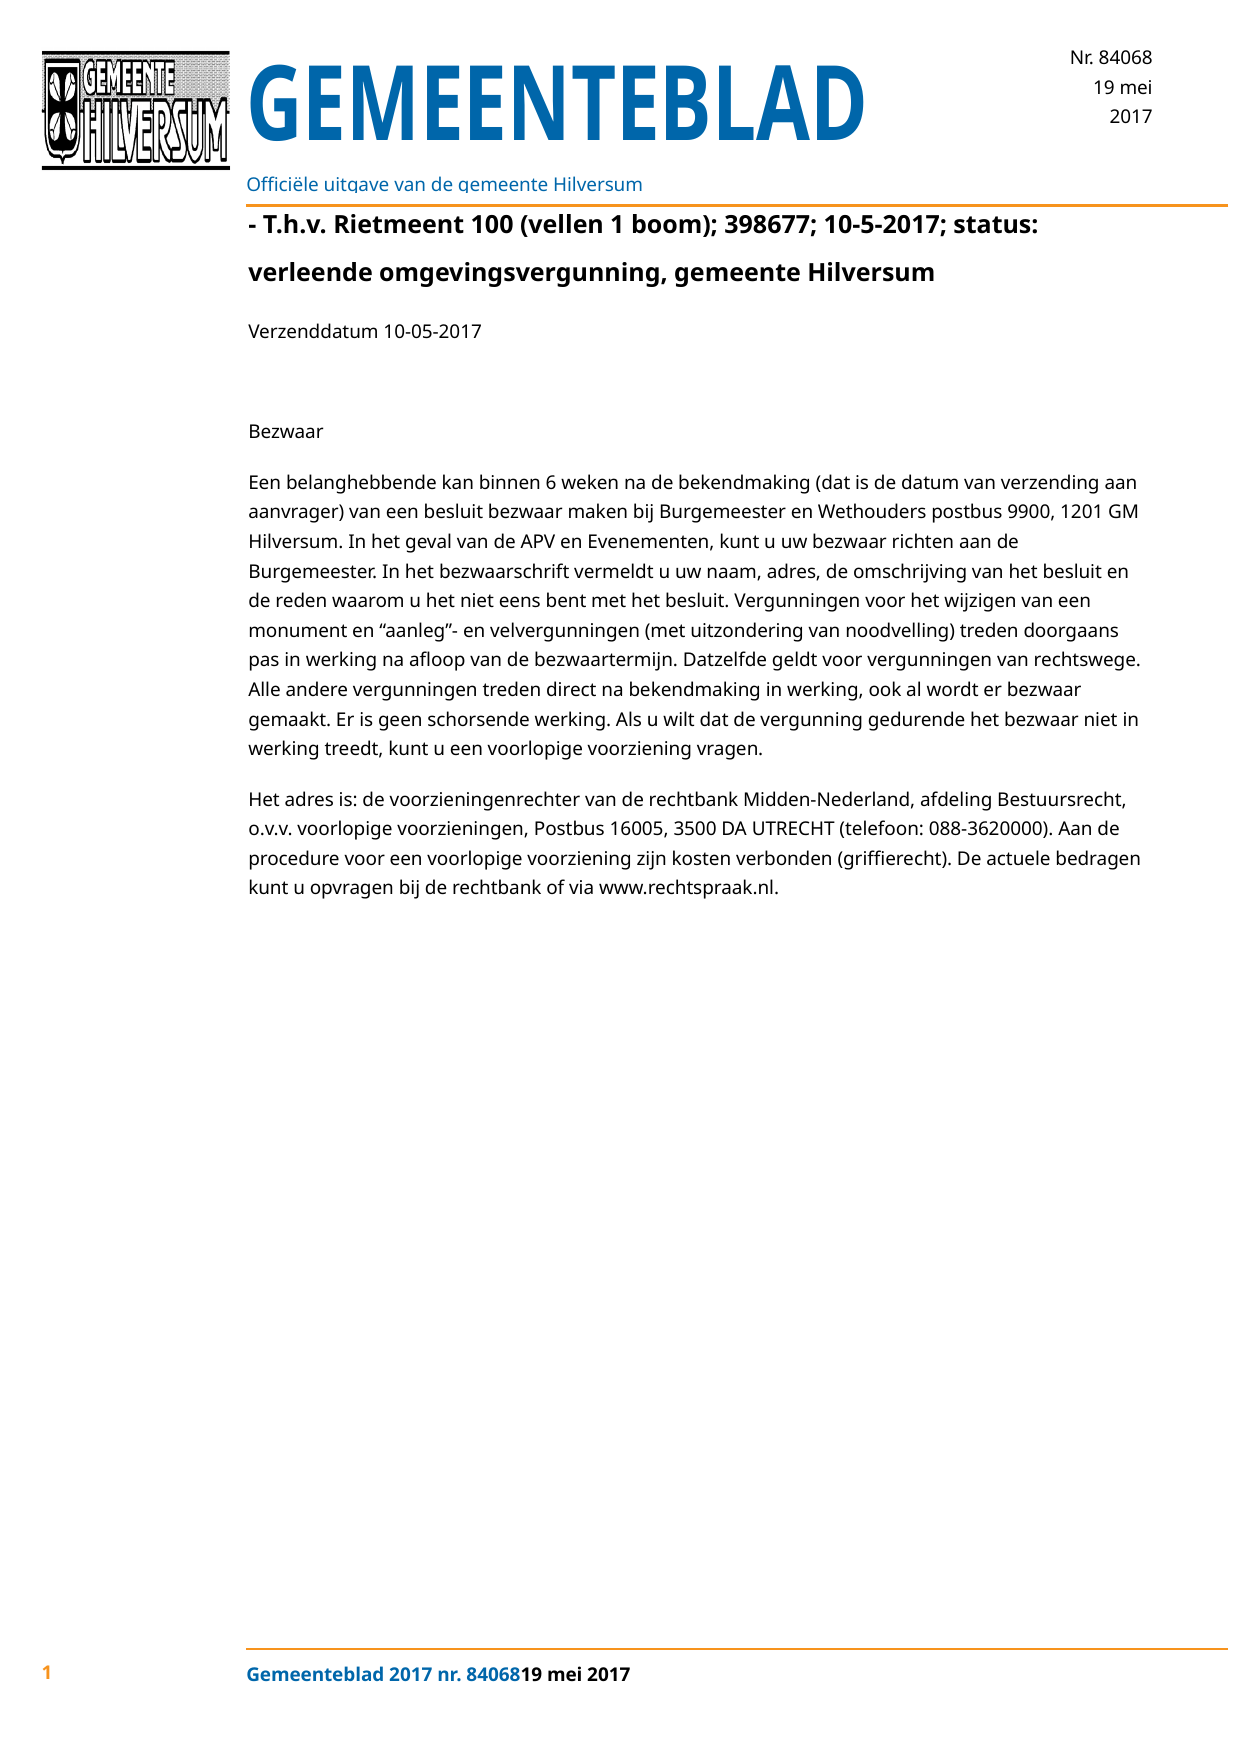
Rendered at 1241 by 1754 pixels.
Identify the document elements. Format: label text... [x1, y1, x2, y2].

text Een belanghebbende kan binnen 6 weken na de bekendmaking (dat is de datum van verzending aan aanvrager) van een besluit bezwaar maken bij Burgemeester en Wethouders postbus 9900, 1201 GM Hilversum. In het geval van de APV en Evenementen, kunt u uw bezwaar richten aan de Burgemeester. In het bezwaarschrift vermeldt u uw naam, adres, de omschrijving van het besluit en de reden waarom u het niet eens bent met het besluit. Vergunningen voor het wijzigen van een monument en “aanleg”- en velvergunningen (met uitzondering van noodvelling) treden doorgaans pas in werking na afloop van de bezwaartermijn. Datzelfde geldt voor vergunningen van rechtswege. Alle andere vergunningen treden direct na bekendmaking in werking, ook al wordt er bezwaar gemaakt. Er is geen schorsende werking. Als u wilt dat de vergunning gedurende het bezwaar niet in werking treedt, kunt u een voorlopige voorziening vragen. [248, 469, 1152, 761]
text Bezwaar [248, 419, 1152, 444]
text Verzenddatum 10-05-2017 [248, 318, 1152, 344]
picture [41, 47, 231, 172]
text - T.h.v. Rietmeent 100 (vellen 1 boom); 398677; 10-5-2017; status: verleende omgevingsvergunning, gemeente Hilversum [248, 207, 1152, 288]
text Het adres is: de voorzieningenrechter van de rechtbank Midden-Nederland, afdeling Bestuursrecht, o.v.v. voorlopige voorzieningen, Postbus 16005, 3500 DA UTRECHT (telefoon: 088-3620000). Aan de procedure voor een voorlopige voorziening zijn kosten verbonden (griffierecht). De actuele bedragen kunt u opvragen bij de rechtbank of via www.rechtspraak.nl. [248, 786, 1152, 900]
